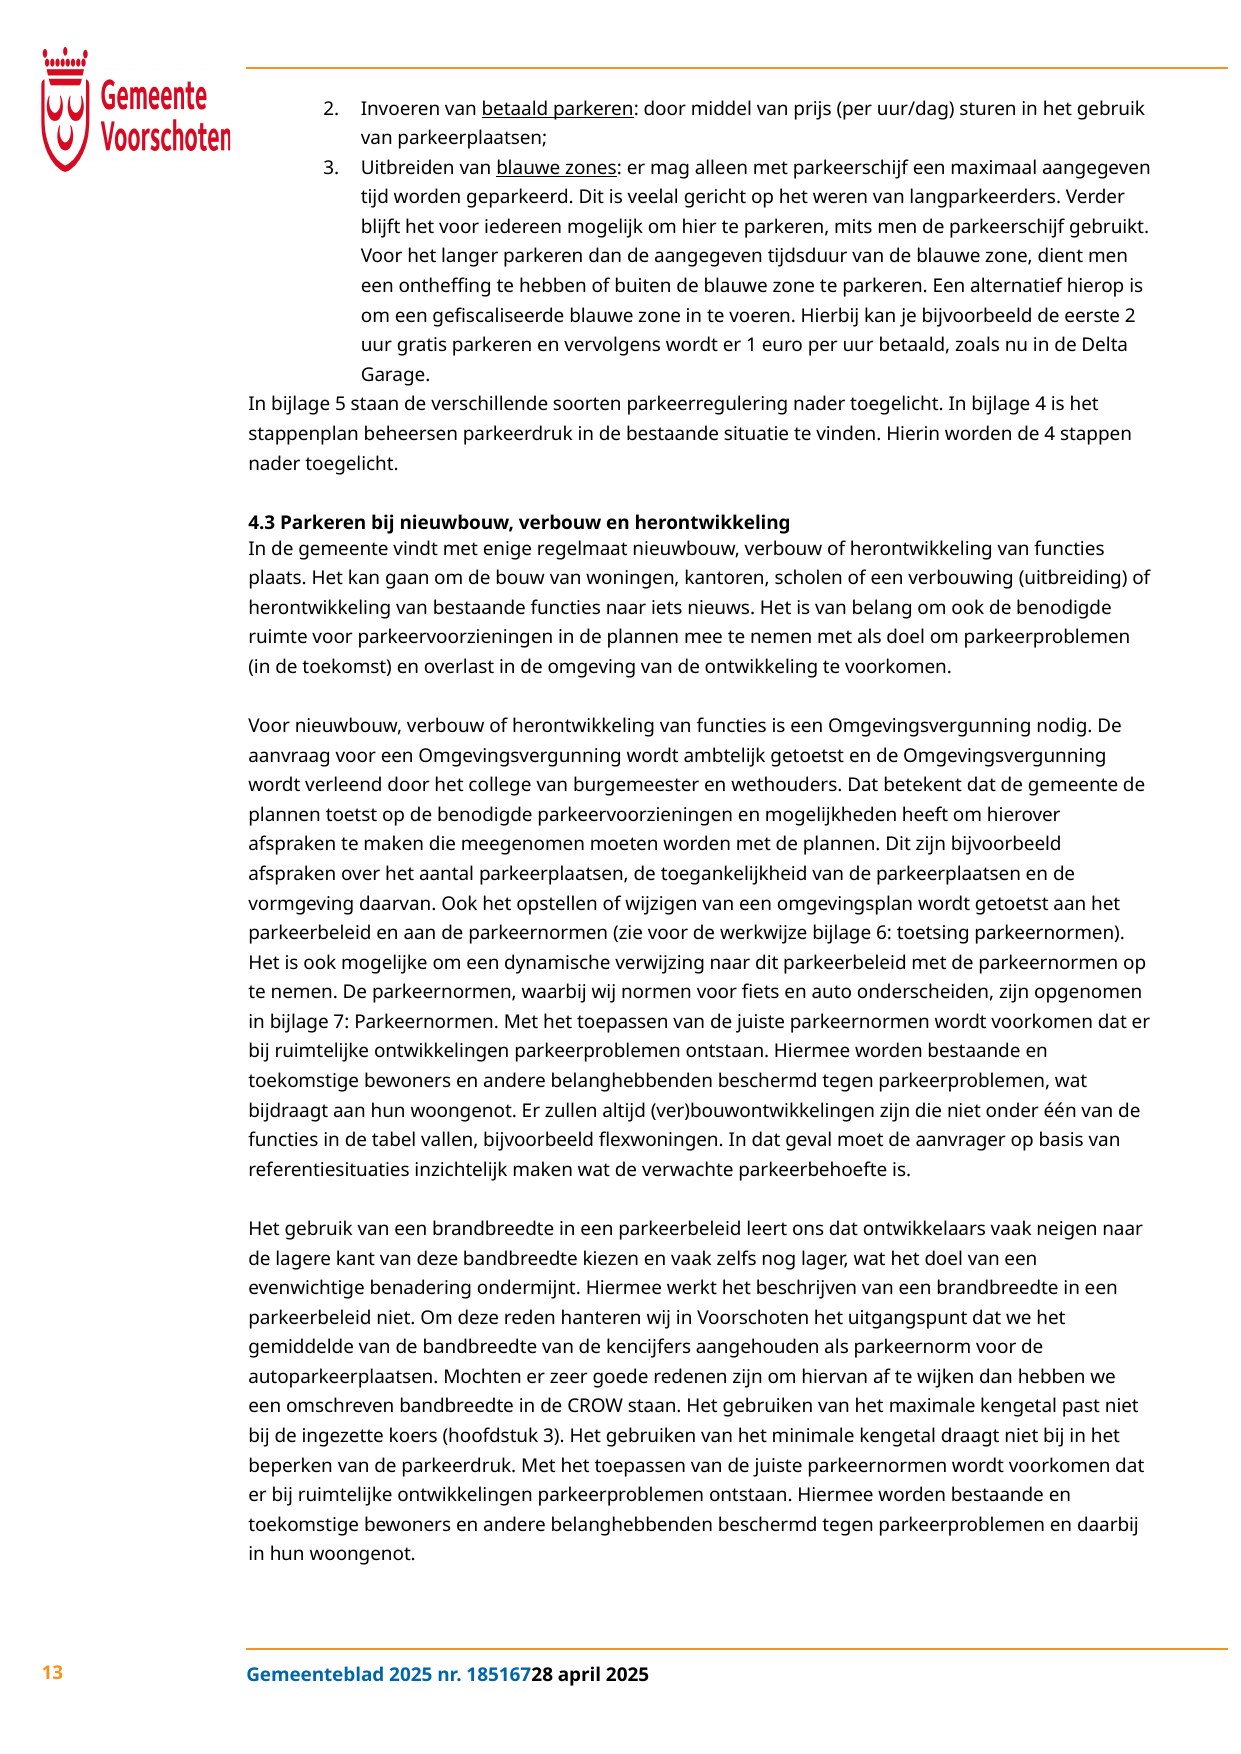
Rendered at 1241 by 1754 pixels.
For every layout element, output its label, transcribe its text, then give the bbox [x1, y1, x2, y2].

text Het gebruik van een brandbreedte in een parkeerbeleid leert ons dat ontwikkelaars vaak neigen naar de lagere kant van deze bandbreedte kiezen en vaak zelfs nog lager, wat het doel van een evenwichtige benadering ondermijnt. Hiermee werkt het beschrijven van een brandbreedte in een parkeerbeleid niet. Om deze reden hanteren wij in Voorschoten het uitgangspunt dat we het gemiddelde van de bandbreedte van de kencijfers aangehouden als parkeernorm voor de autoparkeerplaatsen. Mochten er zeer goede redenen zijn om hiervan af te wijken dan hebben we een omschreven bandbreedte in de CROW staan. Het gebruiken van het maximale kengetal past niet bij de ingezette koers (hoofdstuk 3). Het gebruiken van het minimale kengetal draagt niet bij in het beperken van de parkeerdruk. Met het toepassen van de juiste parkeernormen wordt voorkomen dat er bij ruimtelijke ontwikkelingen parkeerproblemen ontstaan. Hiermee worden bestaande en toekomstige bewoners en andere belanghebbenden beschermd tegen parkeerproblemen en daarbij in hun woongenot. [248, 1215, 1152, 1566]
text In bijlage 5 staan de verschillende soorten parkeerregulering nader toegelicht. In bijlage 4 is het stappenplan beheersen parkeerdruk in de bestaande situatie te vinden. Hierin worden de 4 stappen nader toegelicht. [248, 391, 1152, 476]
text 4.3 Parkeren bij nieuwbouw, verbouw en herontwikkeling [248, 509, 1152, 535]
text Voor nieuwbouw, verbouw of herontwikkeling van functies is een Omgevingsvergunning nodig. De aanvraag voor een Omgevingsvergunning wordt ambtelijk getoetst en de Omgevingsvergunning wordt verleend door het college van burgemeester en wethouders. Dat betekent dat de gemeente de plannen toetst op de benodigde parkeervoorzieningen en mogelijkheden heeft om hierover afspraken te maken die meegenomen moeten worden met de plannen. Dit zijn bijvoorbeeld afspraken over het aantal parkeerplaatsen, de toegankelijkheid van de parkeerplaatsen en de vormgeving daarvan. Ook het opstellen of wijzigen van een omgevingsplan wordt getoetst aan het parkeerbeleid en aan de parkeernormen (zie voor de werkwijze bijlage 6: toetsing parkeernormen). Het is ook mogelijke om een dynamische verwijzing naar dit parkeerbeleid met de parkeernormen op te nemen. De parkeernormen, waarbij wij normen voor fiets en auto onderscheiden, zijn opgenomen in bijlage 7: Parkeernormen. Met het toepassen van de juiste parkeernormen wordt voorkomen dat er bij ruimtelijke ontwikkelingen parkeerproblemen ontstaan. Hiermee worden bestaande en toekomstige bewoners en andere belanghebbenden beschermd tegen parkeerproblemen, wat bijdraagt aan hun woongenot. Er zullen altijd (ver)bouwontwikkelingen zijn die niet onder één van de functies in de tabel vallen, bijvoorbeeld flexwoningen. In dat geval moet de aanvrager op basis van referentiesituaties inzichtelijk maken wat de verwachte parkeerbehoefte is. [248, 712, 1152, 1182]
list Invoeren van betaald parkeren: door middel van prijs (per uur/dag) sturen in het gebruik van parkeerplaatsen; [323, 95, 1152, 150]
text In de gemeente vindt met enige regelmaat nieuwbouw, verbouw of herontwikkeling van functies plaats. Het kan gaan om de bouw van woningen, kantoren, scholen of een verbouwing (uitbreiding) of herontwikkeling van bestaande functies naar iets nieuws. Het is van belang om ook de benodigde ruimte voor parkeervoorzieningen in de plannen mee te nemen met als doel om parkeerproblemen (in de toekomst) en overlast in de omgeving van de ontwikkeling te voorkomen. [248, 535, 1152, 679]
list Uitbreiden van blauwe zones: er mag alleen met parkeerschijf een maximaal aangegeven tijd worden geparkeerd. Dit is veelal gericht op het weren van langparkeerders. Verder blijft het voor iedereen mogelijk om hier te parkeren, mits men de parkeerschijf gebruikt. Voor het langer parkeren dan de aangegeven tijdsduur van de blauwe zone, dient men een ontheffing te hebben of buiten de blauwe zone te parkeren. Een alternatief hierop is om een gefiscaliseerde blauwe zone in te voeren. Hierbij kan je bijvoorbeeld de eerste 2 uur gratis parkeren en vervolgens wordt er 1 euro per uur betaald, zoals nu in de Delta Garage. [323, 154, 1152, 387]
picture [41, 47, 231, 172]
